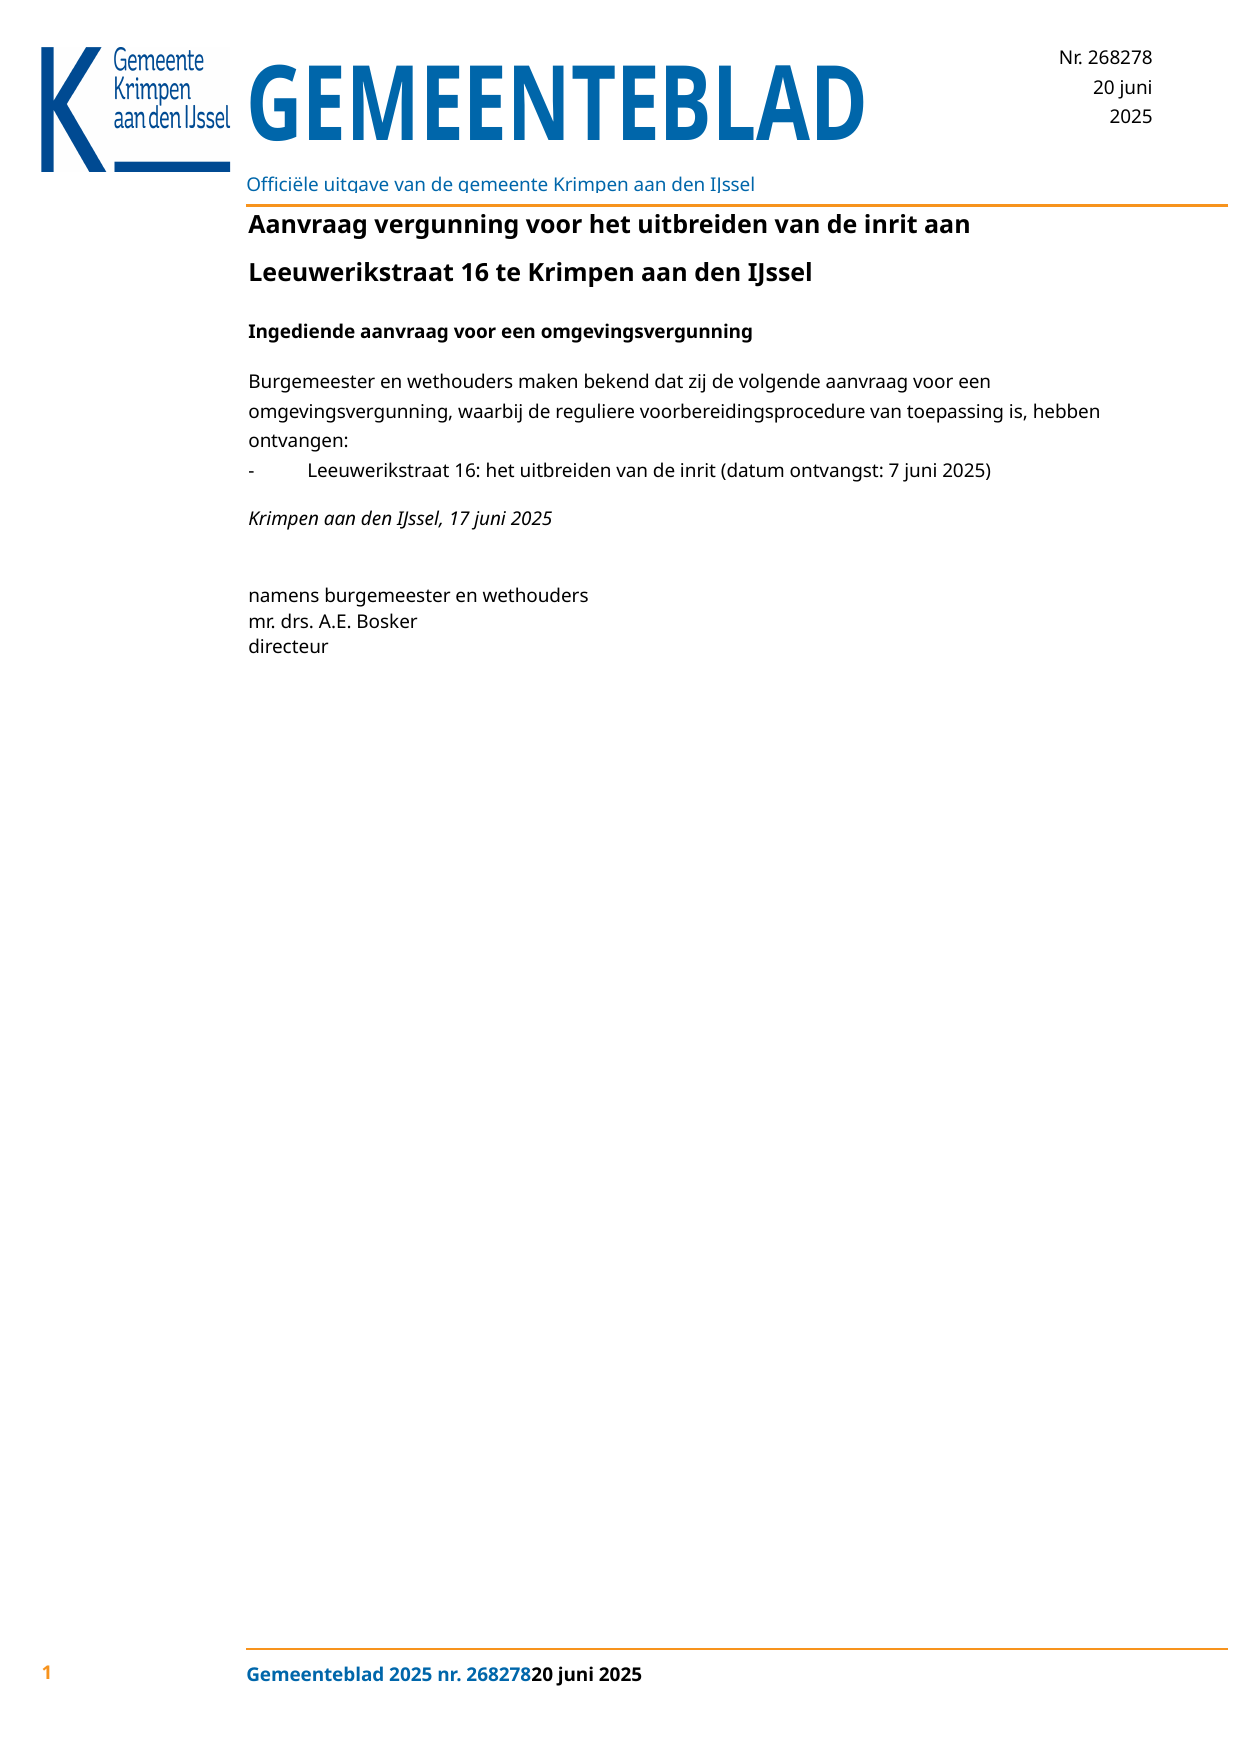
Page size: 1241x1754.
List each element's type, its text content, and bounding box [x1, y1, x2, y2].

text namens burgemeester en wethouders [248, 582, 1152, 608]
picture [41, 47, 231, 172]
text Burgemeester en wethouders maken bekend dat zij de volgende aanvraag voor een omgevingsvergunning, waarbij de reguliere voorbereidingsprocedure van toepassing is, hebben ontvangen: [248, 368, 1152, 453]
list Leeuwerikstraat 16: het uitbreiden van de inrit (datum ontvangst: 7 juni 2025) [248, 457, 1152, 483]
text directeur [248, 633, 1152, 659]
text Krimpen aan den IJssel, 17 juni 2025 [248, 505, 1152, 531]
text mr. drs. A.E. Bosker [248, 608, 1152, 633]
text Aanvraag vergunning voor het uitbreiden van de inrit aan Leeuwerikstraat 16 te Krimpen aan den IJssel [248, 207, 1152, 288]
text Ingediende aanvraag voor een omgevingsvergunning [248, 318, 1152, 344]
